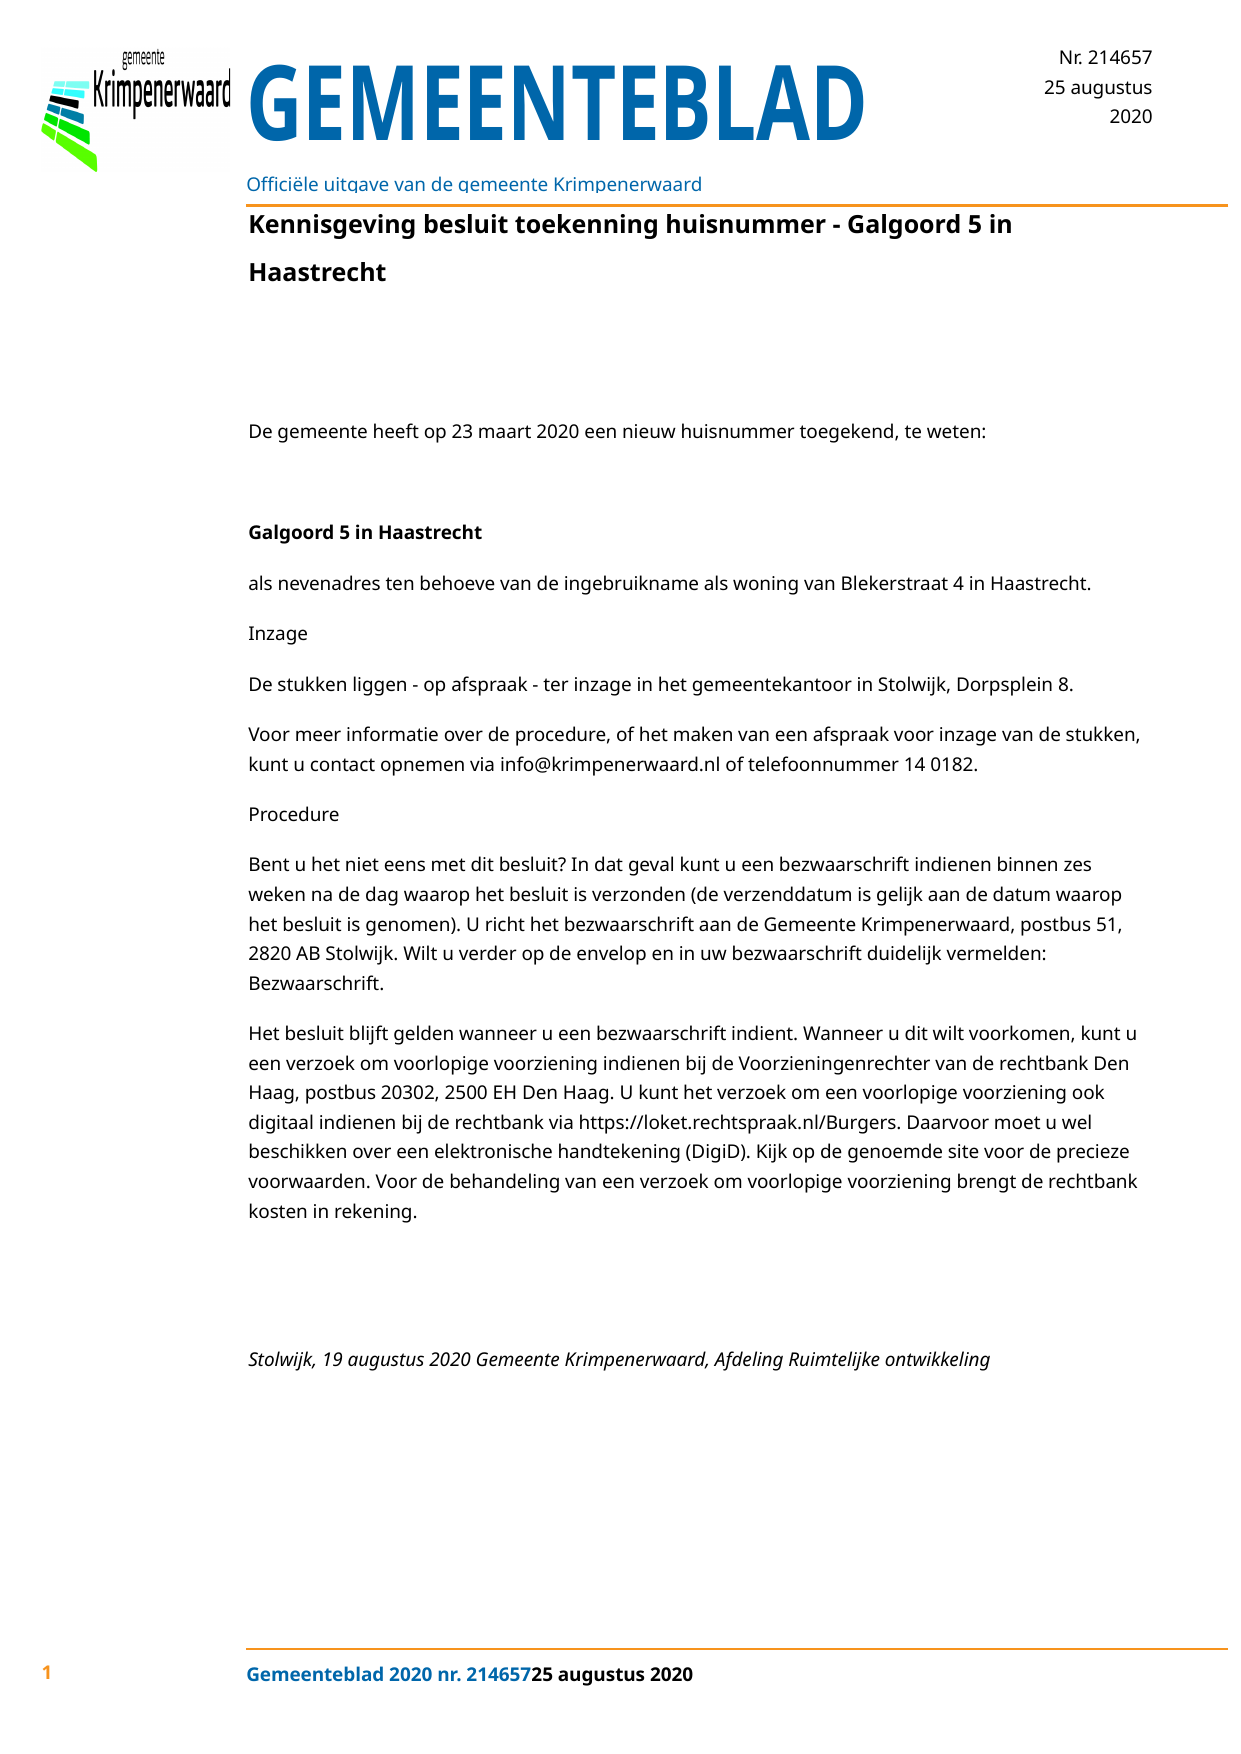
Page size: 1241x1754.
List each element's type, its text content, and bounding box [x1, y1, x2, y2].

text Procedure [248, 801, 1152, 827]
text Galgoord 5 in Haastrecht [248, 519, 1152, 545]
text De stukken liggen - op afspraak - ter inzage in het gemeentekantoor in Stolwijk, Dorpsplein 8. [248, 671, 1152, 697]
text Het besluit blijft gelden wanneer u een bezwaarschrift indient. Wanneer u dit wilt voorkomen, kunt u een verzoek om voorlopige voorziening indienen bij de Voorzieningenrechter van de rechtbank Den Haag, postbus 20302, 2500 EH Den Haag. U kunt het verzoek om een voorlopige voorziening ook digitaal indienen bij de rechtbank via https://loket.rechtspraak.nl/Burgers. Daarvoor moet u wel beschikken over een elektronische handtekening (DigiD). Kijk op de genoemde site voor de precieze voorwaarden. Voor de behandeling van een verzoek om voorlopige voorziening brengt de rechtbank kosten in rekening. [248, 1020, 1152, 1224]
text Stolwijk, 19 augustus 2020 Gemeente Krimpenerwaard, Afdeling Ruimtelijke ontwikkeling [248, 1347, 1152, 1372]
text Kennisgeving besluit toekenning huisnummer - Galgoord 5 in Haastrecht [248, 207, 1152, 288]
text De gemeente heeft op 23 maart 2020 een nieuw huisnummer toegekend, te weten: [248, 419, 1152, 444]
text Voor meer informatie over de procedure, of het maken van een afspraak voor inzage van de stukken, kunt u contact opnemen via info@krimpenerwaard.nl of telefoonnummer 14 0182. [248, 721, 1152, 777]
text Bent u het niet eens met dit besluit? In dat geval kunt u een bezwaarschrift indienen binnen zes weken na de dag waarop het besluit is verzonden (de verzenddatum is gelijk aan de datum waarop het besluit is genomen). U richt het bezwaarschrift aan de Gemeente Krimpenerwaard, postbus 51, 2820 AB Stolwijk. Wilt u verder op de envelop en in uw bezwaarschrift duidelijk vermelden: Bezwaarschrift. [248, 852, 1152, 996]
text Inzage [248, 620, 1152, 646]
text als nevenadres ten behoeve van de ingebruikname als woning van Blekerstraat 4 in Haastrecht. [248, 570, 1152, 596]
picture [41, 47, 231, 172]
